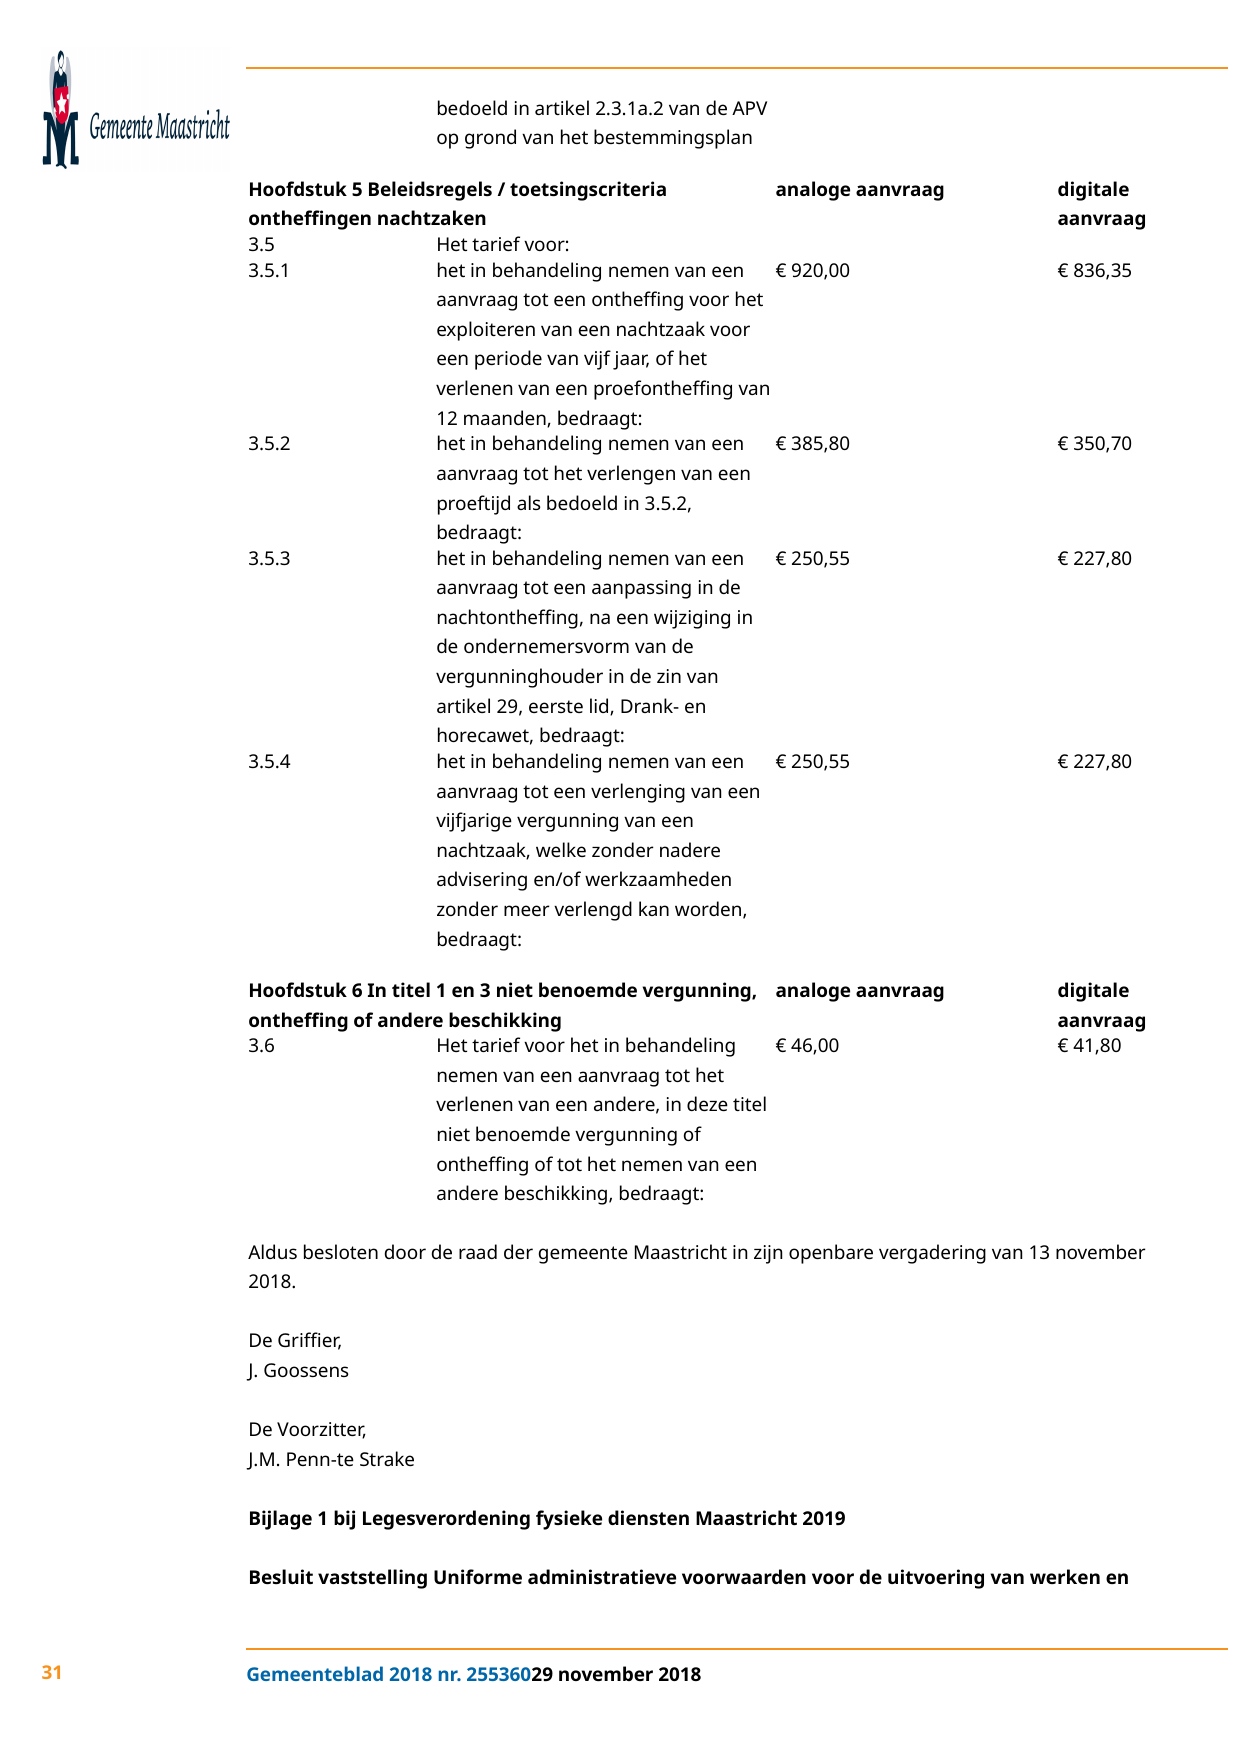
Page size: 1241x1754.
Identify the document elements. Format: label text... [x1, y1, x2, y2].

table_cell [775, 951, 1057, 977]
text Bijlage 1 bij Legesverordening fysieke diensten Maastricht 2019 [248, 1505, 1152, 1531]
table_cell [248, 95, 436, 150]
table_cell € 385,80 [775, 431, 1057, 545]
text De Griffier, [248, 1328, 1152, 1353]
table_cell [1058, 951, 1152, 977]
table_cell [436, 951, 775, 977]
table_cell [775, 150, 1057, 176]
table_cell analoge aanvraag [775, 977, 1057, 1032]
table_cell Het tarief voor: [436, 231, 775, 257]
table_cell [1058, 150, 1152, 176]
table_cell 3.5.3 [248, 545, 436, 748]
table_cell 3.5.1 [248, 257, 436, 431]
table_cell € 46,00 [775, 1033, 1057, 1206]
table_cell analoge aanvraag [775, 176, 1057, 231]
table_cell € 41,80 [1058, 1033, 1152, 1206]
table_cell € 227,80 [1058, 545, 1152, 748]
table_cell 3.5.2 [248, 431, 436, 545]
table_cell Hoofdstuk 5 Beleidsregels / toetsingscriteria ontheffingen nachtzaken [248, 176, 775, 231]
table_cell [1058, 95, 1152, 150]
text Aldus besloten door de raad der gemeente Maastricht in zijn openbare vergadering van 13 november 2018. [248, 1239, 1152, 1294]
table_cell het in behandeling nemen van een aanvraag tot het verlengen van een proeftijd als bedoeld in 3.5.2, bedraagt: [436, 431, 775, 545]
table_cell het in behandeling nemen van een aanvraag tot een ontheffing voor het exploiteren van een nachtzaak voor een periode van vijf jaar, of het verlenen van een proefontheffing van 12 maanden, bedraagt: [436, 257, 775, 431]
text J.M. Penn-te Strake [248, 1446, 1152, 1472]
table_cell € 920,00 [775, 257, 1057, 431]
text De Voorzitter, [248, 1416, 1152, 1442]
table_cell [248, 951, 436, 977]
table_cell het in behandeling nemen van een aanvraag tot een verlenging van een vijfjarige vergunning van een nachtzaak, welke zonder nadere advisering en/of werkzaamheden zonder meer verlengd kan worden, bedraagt: [436, 748, 775, 951]
picture [41, 47, 231, 172]
table_cell [1058, 231, 1152, 257]
table_cell € 350,70 [1058, 431, 1152, 545]
table_cell 3.6 [248, 1033, 436, 1206]
table_cell 3.5.4 [248, 748, 436, 951]
table_cell Het tarief voor het in behandeling nemen van een aanvraag tot het verlenen van een andere, in deze titel niet benoemde vergunning of ontheffing of tot het nemen van een andere beschikking, bedraagt: [436, 1033, 775, 1206]
table_cell € 250,55 [775, 545, 1057, 748]
table_cell [775, 231, 1057, 257]
table_cell Hoofdstuk 6 In titel 1 en 3 niet benoemde vergunning, ontheffing of andere beschikking [248, 977, 775, 1032]
table_cell € 836,35 [1058, 257, 1152, 431]
text J. Goossens [248, 1357, 1152, 1383]
table_cell bedoeld in artikel 2.3.1a.2 van de APV op grond van het bestemmingsplan [436, 95, 775, 150]
table_cell het in behandeling nemen van een aanvraag tot een aanpassing in de nachtontheffing, na een wijziging in de ondernemersvorm van de vergunninghouder in de zin van artikel 29, eerste lid, Drank- en horecawet, bedraagt: [436, 545, 775, 748]
table_cell digitale aanvraag [1058, 977, 1152, 1032]
table_cell 3.5 [248, 231, 436, 257]
table_cell [436, 150, 775, 176]
text Besluit vaststelling Uniforme administratieve voorwaarden voor de uitvoering van werken en [248, 1564, 1152, 1590]
table_cell € 250,55 [775, 748, 1057, 951]
table_cell € 227,80 [1058, 748, 1152, 951]
table_cell digitale aanvraag [1058, 176, 1152, 231]
table_cell [775, 95, 1057, 150]
table_cell [248, 150, 436, 176]
